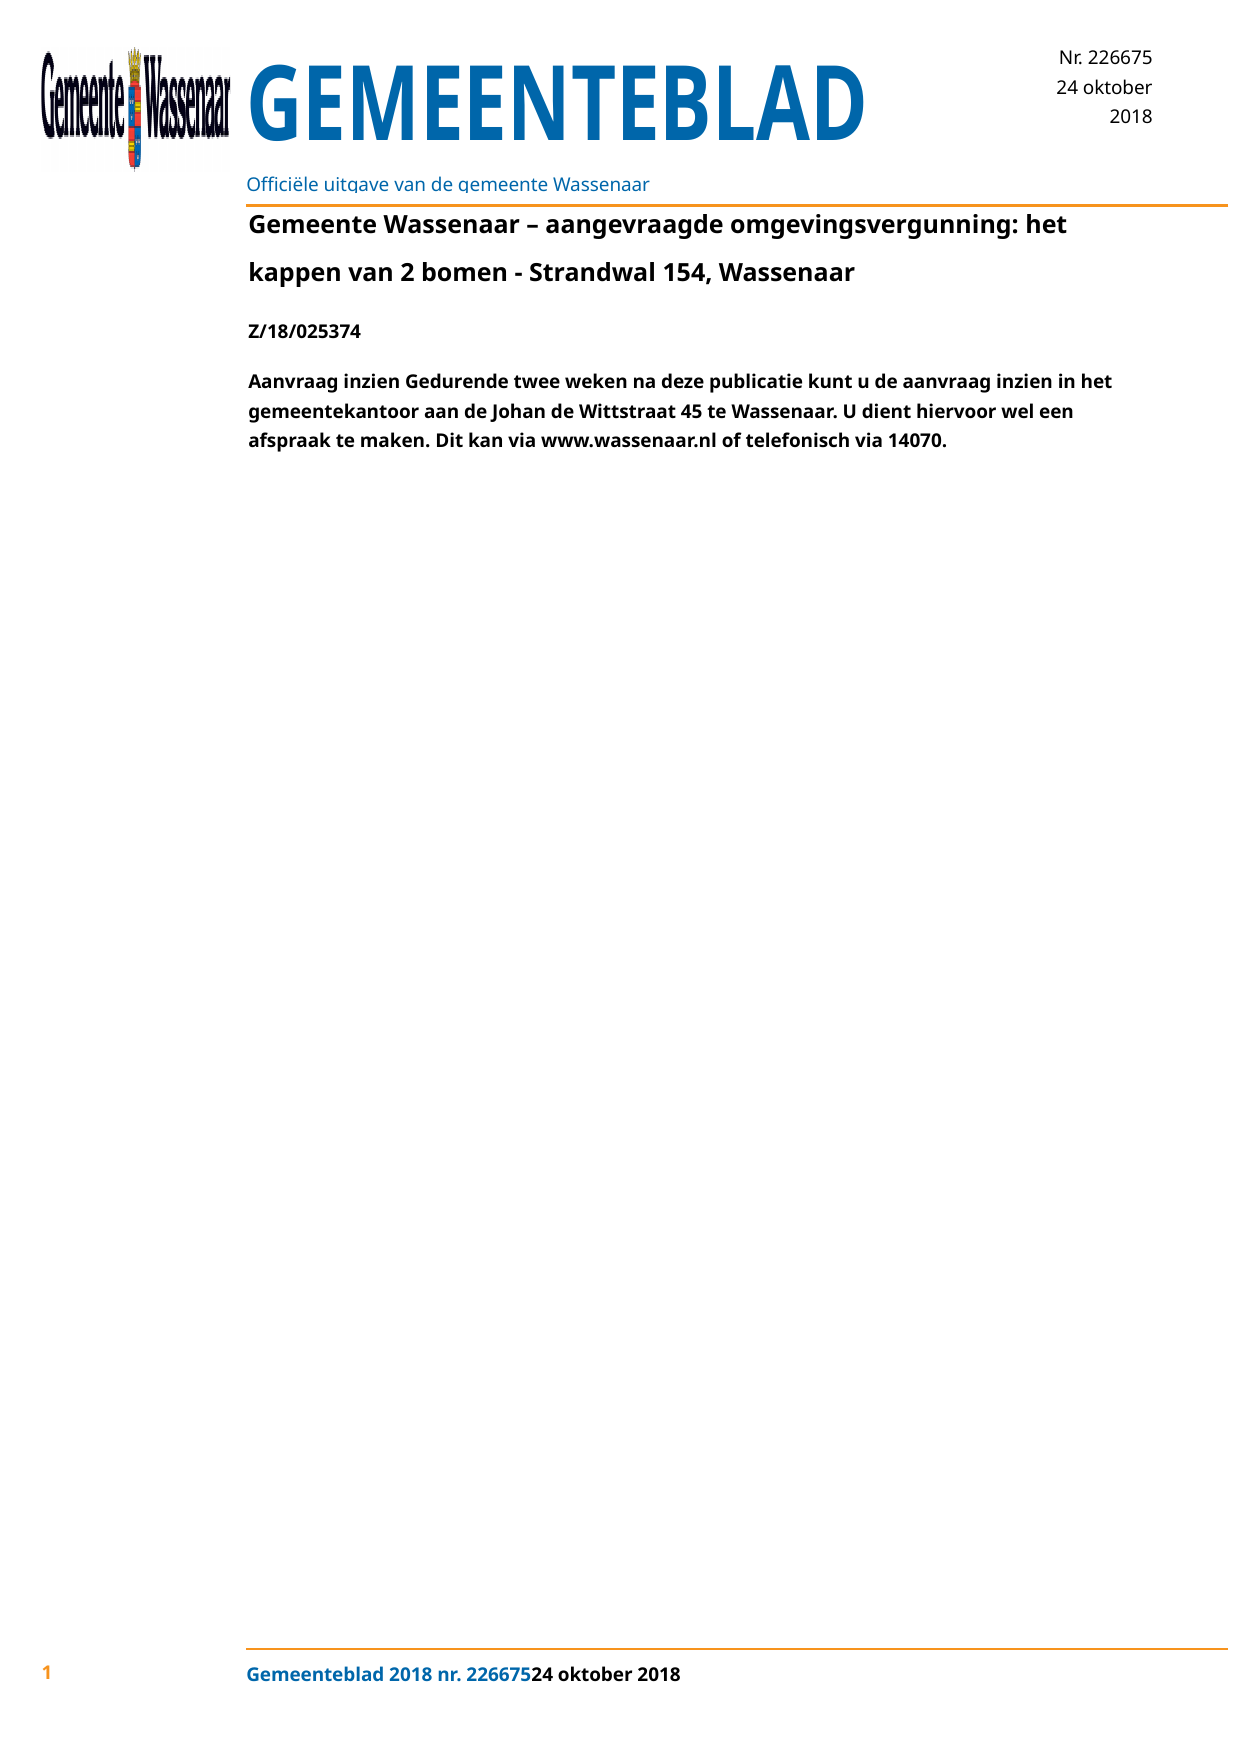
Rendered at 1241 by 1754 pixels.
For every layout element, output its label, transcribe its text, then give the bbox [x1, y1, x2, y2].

text Z/18/025374 [248, 318, 1152, 344]
picture [41, 47, 231, 172]
text Aanvraag inzien Gedurende twee weken na deze publicatie kunt u de aanvraag inzien in het gemeentekantoor aan de Johan de Wittstraat 45 te Wassenaar. U dient hiervoor wel een afspraak te maken. Dit kan via www.wassenaar.nl of telefonisch via 14070. [248, 368, 1152, 453]
text Gemeente Wassenaar – aangevraagde omgevingsvergunning: het kappen van 2 bomen - Strandwal 154, Wassenaar [248, 207, 1152, 288]
